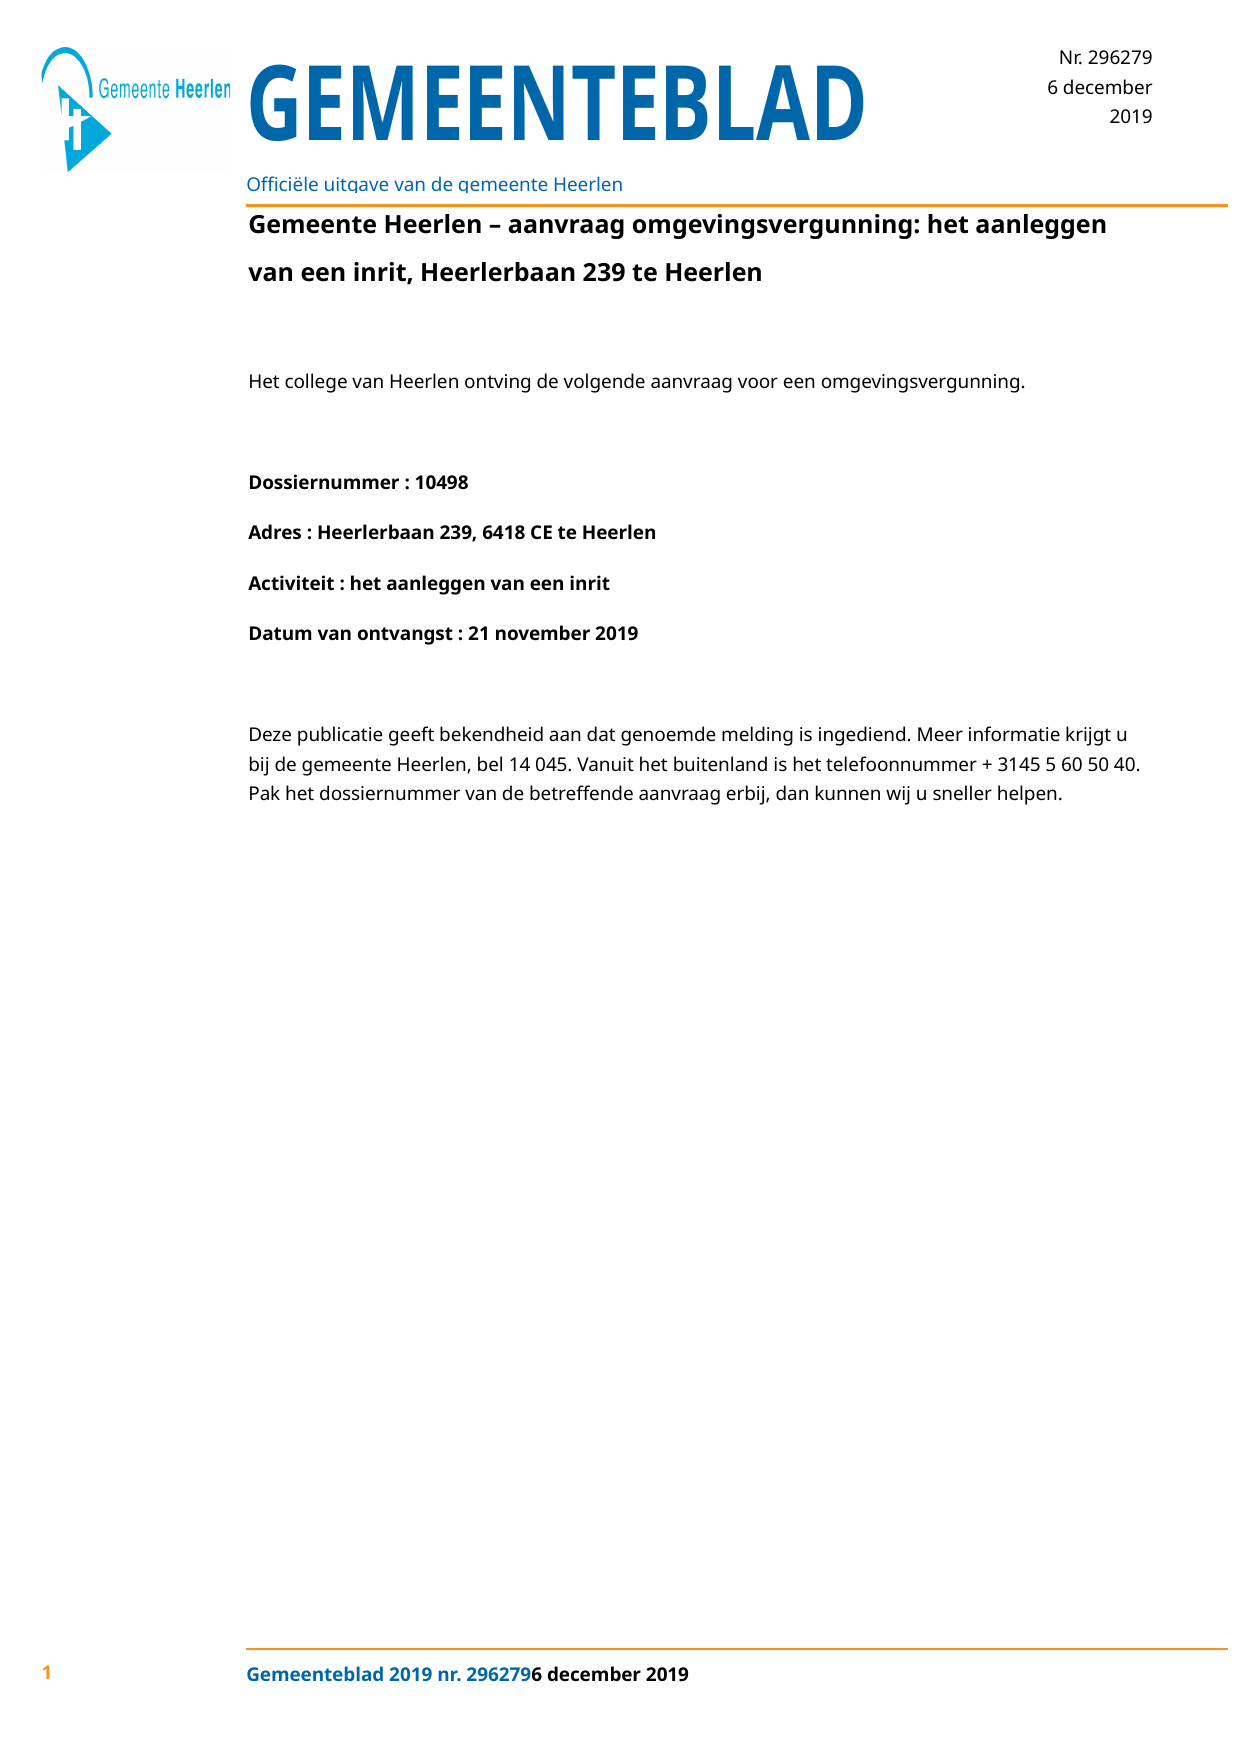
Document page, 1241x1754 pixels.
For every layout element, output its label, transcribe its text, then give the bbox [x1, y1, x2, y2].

text Activiteit : het aanleggen van een inrit [248, 570, 1152, 596]
text Deze publicatie geeft bekendheid aan dat genoemde melding is ingediend. Meer informatie krijgt u bij de gemeente Heerlen, bel 14 045. Vanuit het buitenland is het telefoonnummer + 3145 5 60 50 40. Pak het dossiernummer van de betreffende aanvraag erbij, dan kunnen wij u sneller helpen. [248, 721, 1152, 806]
picture [41, 47, 59, 70]
picture [41, 47, 231, 172]
text Het college van Heerlen ontving de volgende aanvraag voor een omgevingsvergunning. [248, 368, 1152, 394]
text Dossiernummer : 10498 [248, 469, 1152, 495]
text Datum van ontvangst : 21 november 2019 [248, 620, 1152, 646]
text Gemeente Heerlen – aanvraag omgevingsvergunning: het aanleggen van een inrit, Heerlerbaan 239 te Heerlen [248, 207, 1152, 288]
text Adres : Heerlerbaan 239, 6418 CE te Heerlen [248, 519, 1152, 545]
